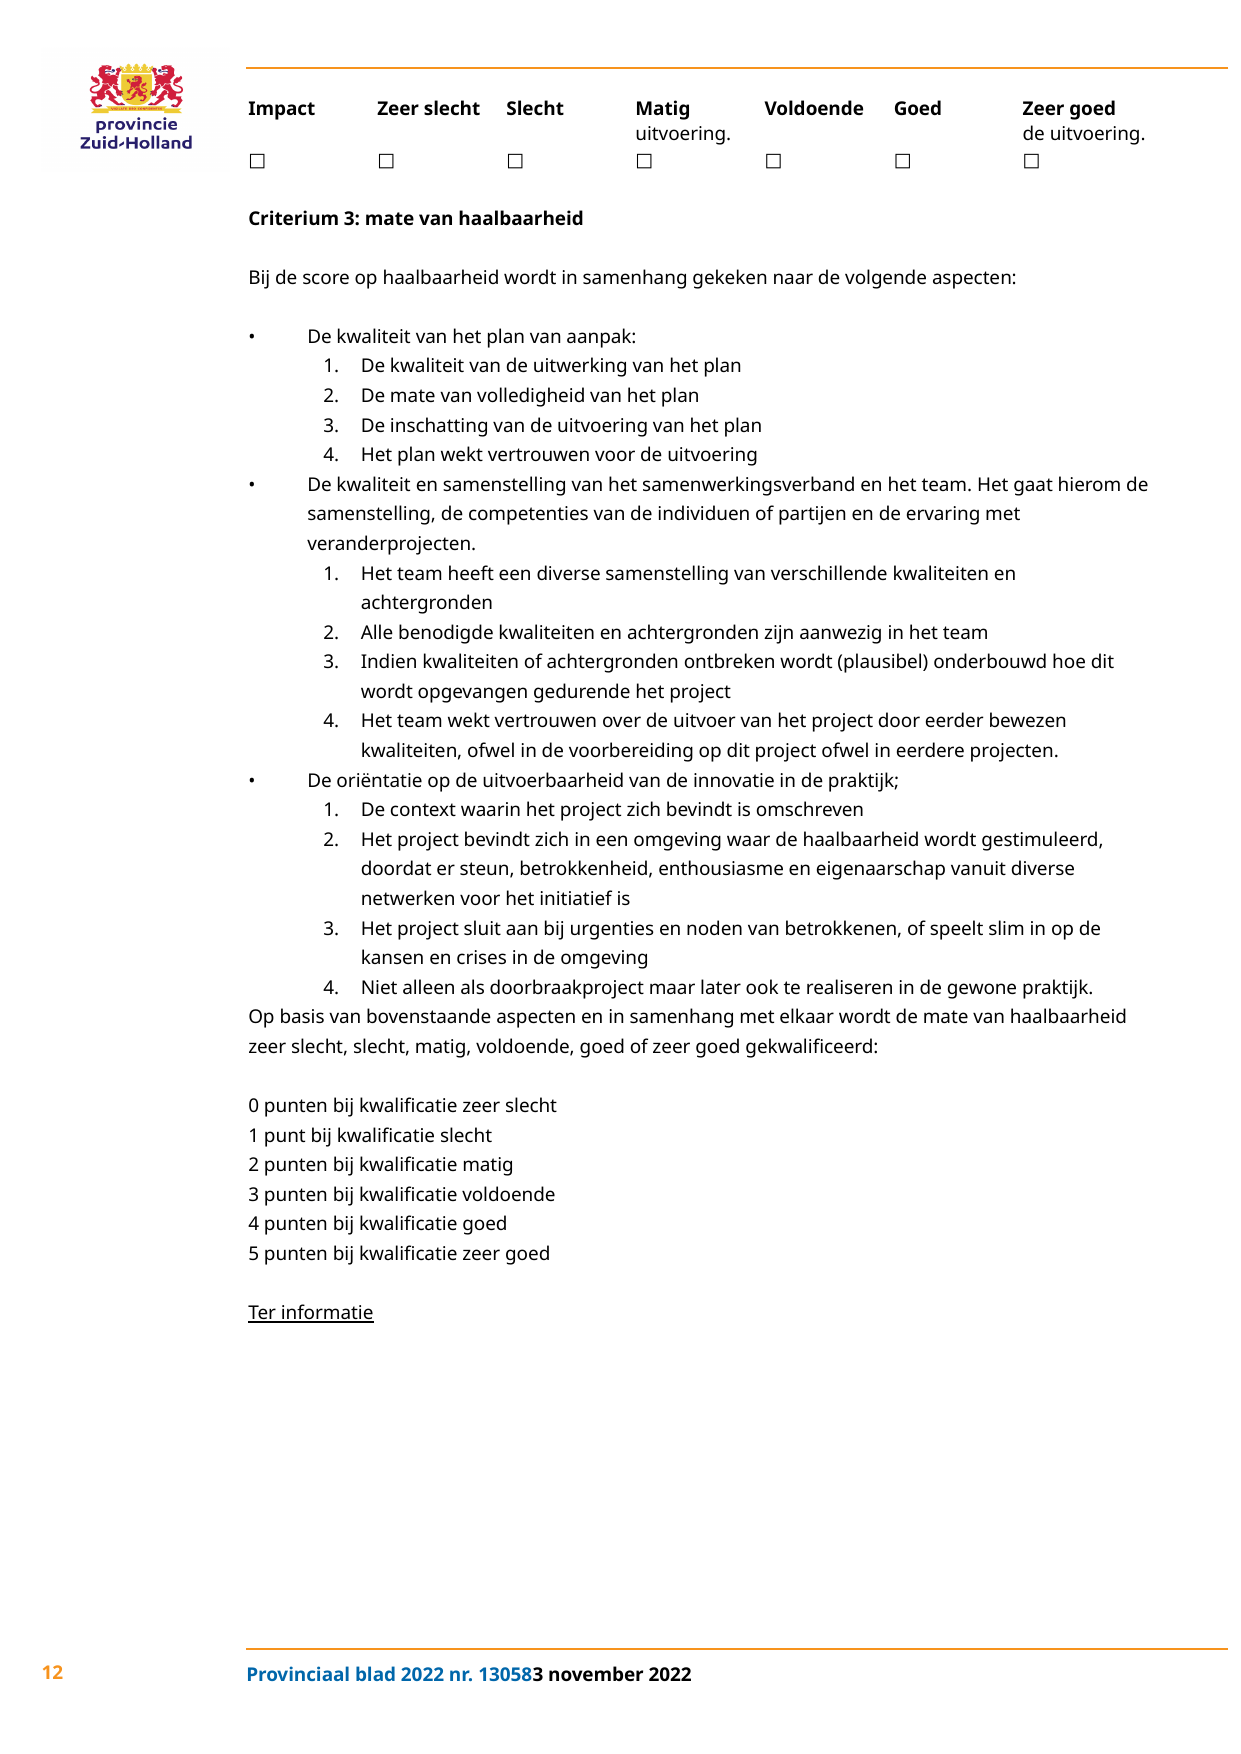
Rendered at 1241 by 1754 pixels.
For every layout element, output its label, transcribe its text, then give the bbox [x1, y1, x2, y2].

table_header Voldoende [764, 95, 893, 121]
table_cell □ [764, 146, 893, 172]
list De context waarin het project zich bevindt is omschreven [323, 796, 1152, 822]
table_cell □ [506, 146, 635, 172]
table_cell de uitvoering. [1023, 121, 1152, 146]
list De inschatting van de uitvoering van het plan [323, 412, 1152, 438]
table_cell □ [635, 146, 764, 172]
list Indien kwaliteiten of achtergronden ontbreken wordt (plausibel) onderbouwd hoe dit wordt opgevangen gedurende het project [323, 648, 1152, 704]
text 1 punt bij kwalificatie slecht [248, 1122, 1152, 1148]
text Bij de score op haalbaarheid wordt in samenhang gekeken naar de volgende aspecten: [248, 264, 1152, 290]
list De mate van volledigheid van het plan [323, 382, 1152, 408]
text 0 punten bij kwalificatie zeer slecht [248, 1092, 1152, 1118]
list Niet alleen als doorbraakproject maar later ook te realiseren in de gewone praktijk. [323, 974, 1152, 1000]
table_header Zeer slecht [377, 95, 506, 121]
text Op basis van bovenstaande aspecten en in samenhang met elkaar wordt de mate van haalbaarheid zeer slecht, slecht, matig, voldoende, goed of zeer goed gekwalificeerd: [248, 1003, 1152, 1059]
text 3 punten bij kwalificatie voldoende [248, 1181, 1152, 1207]
table_cell [506, 121, 635, 146]
list Het project bevindt zich in een omgeving waar de haalbaarheid wordt gestimuleerd, doordat er steun, betrokkenheid, enthousiasme en eigenaarschap vanuit diverse netwerken voor het initiatief is [323, 826, 1152, 911]
table_header Zeer goed [1023, 95, 1152, 121]
table_header Matig [635, 95, 764, 121]
list De oriëntatie op de uitvoerbaarheid van de innovatie in de praktijk; [248, 767, 1152, 793]
table_header Goed [894, 95, 1022, 121]
text Criterium 3: mate van haalbaarheid [248, 205, 1152, 231]
table_header Impact [248, 95, 377, 121]
text 2 punten bij kwalificatie matig [248, 1151, 1152, 1177]
table_cell [377, 121, 506, 146]
table_header Slecht [506, 95, 635, 121]
list Het team wekt vertrouwen over de uitvoer van het project door eerder bewezen kwaliteiten, ofwel in de voorbereiding op dit project ofwel in eerdere projecten. [323, 708, 1152, 763]
table_cell □ [894, 146, 1022, 172]
list Het plan wekt vertrouwen voor de uitvoering [323, 441, 1152, 467]
table_cell [248, 121, 377, 146]
list Het team heeft een diverse samenstelling van verschillende kwaliteiten en achtergronden [323, 560, 1152, 615]
list Alle benodigde kwaliteiten en achtergronden zijn aanwezig in het team [323, 619, 1152, 645]
text Ter informatie [248, 1299, 1152, 1325]
list Het project sluit aan bij urgenties en noden van betrokkenen, of speelt slim in op de kansen en crises in de omgeving [323, 915, 1152, 970]
table_cell uitvoering. [635, 121, 764, 146]
table_cell □ [377, 146, 506, 172]
list De kwaliteit van het plan van aanpak: [248, 323, 1152, 349]
table_cell □ [248, 146, 377, 172]
text 4 punten bij kwalificatie goed [248, 1211, 1152, 1236]
text 5 punten bij kwalificatie zeer goed [248, 1240, 1152, 1266]
picture [41, 47, 231, 172]
list De kwaliteit en samenstelling van het samenwerkingsverband en het team. Het gaat hierom de samenstelling, de competenties van de individuen of partijen en de ervaring met veranderprojecten. [248, 471, 1152, 556]
table_cell □ [1023, 146, 1152, 172]
list De kwaliteit van de uitwerking van het plan [323, 353, 1152, 378]
